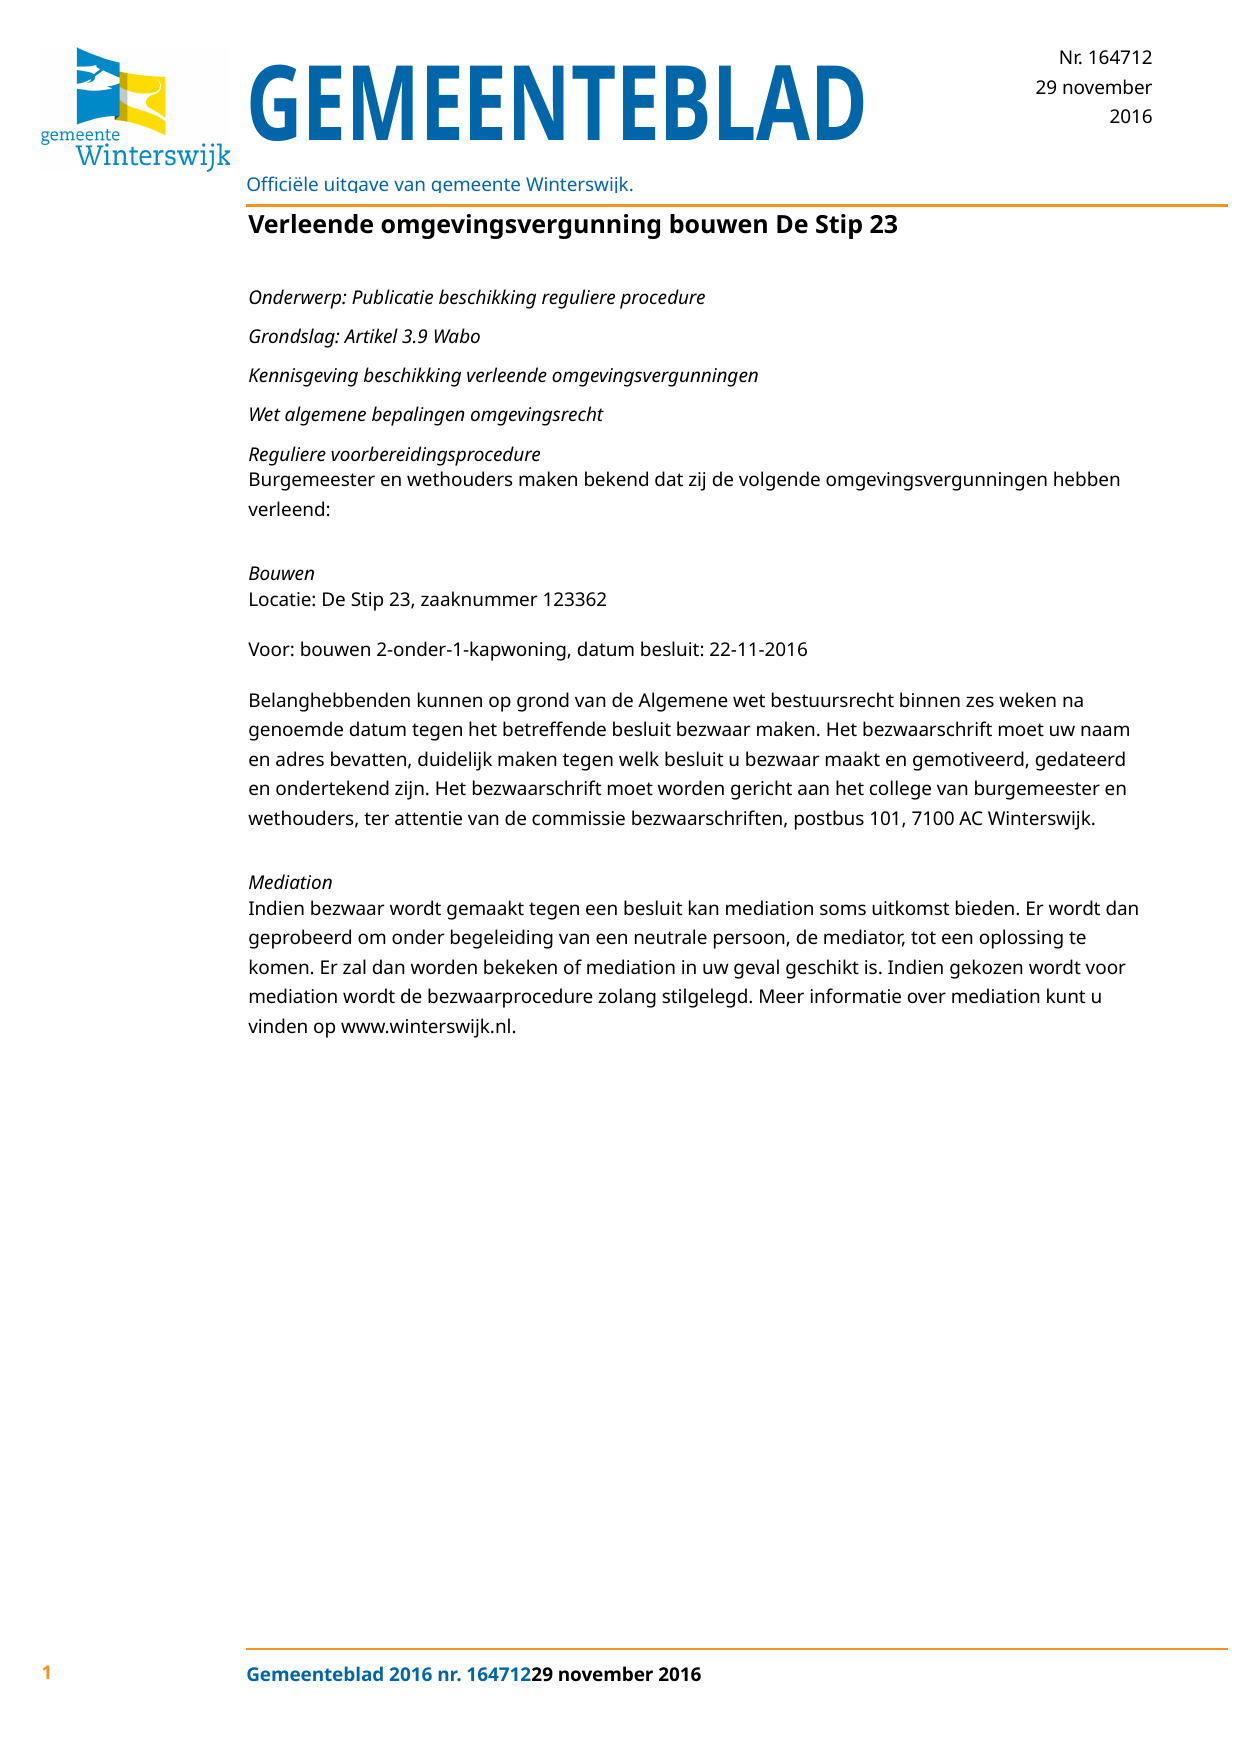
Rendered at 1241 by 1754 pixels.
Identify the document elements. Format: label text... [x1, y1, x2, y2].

text Burgemeester en wethouders maken bekend dat zij de volgende omgevingsvergunningen hebben verleend: [248, 467, 1152, 522]
text Grondslag: Artikel 3.9 Wabo [248, 323, 1152, 349]
picture [41, 47, 231, 172]
text Reguliere voorbereidingsprocedure [248, 441, 1152, 467]
text Onderwerp: Publicatie beschikking reguliere procedure [248, 284, 1152, 309]
text Verleende omgevingsvergunning bouwen De Stip 23 [248, 207, 1152, 241]
text Locatie: De Stip 23, zaaknummer 123362 [248, 586, 1152, 612]
picture [225, 153, 231, 162]
text Mediation [248, 869, 1152, 895]
text Kennisgeving beschikking verleende omgevingsvergunningen [248, 362, 1152, 388]
text Wet algemene bepalingen omgevingsrecht [248, 402, 1152, 427]
text Bouwen [248, 560, 1152, 586]
text Indien bezwaar wordt gemaakt tegen een besluit kan mediation soms uitkomst bieden. Er wordt dan geprobeerd om onder begeleiding van een neutrale persoon, de mediator, tot een oplossing te komen. Er zal dan worden bekeken of mediation in uw geval geschikt is. Indien gekozen wordt voor mediation wordt de bezwaarprocedure zolang stilgelegd. Meer informatie over mediation kunt u vinden op www.winterswijk.nl. [248, 895, 1152, 1039]
text Voor: bouwen 2-onder-1-kapwoning, datum besluit: 22-11-2016 [248, 636, 1152, 662]
text Belanghebbenden kunnen op grond van de Algemene wet bestuursrecht binnen zes weken na genoemde datum tegen het betreffende besluit bezwaar maken. Het bezwaarschrift moet uw naam en adres bevatten, duidelijk maken tegen welk besluit u bezwaar maakt en gemotiveerd, gedateerd en ondertekend zijn. Het bezwaarschrift moet worden gericht aan het college van burgemeester en wethouders, ter attentie van de commissie bezwaarschriften, postbus 101, 7100 AC Winterswijk. [248, 687, 1152, 831]
